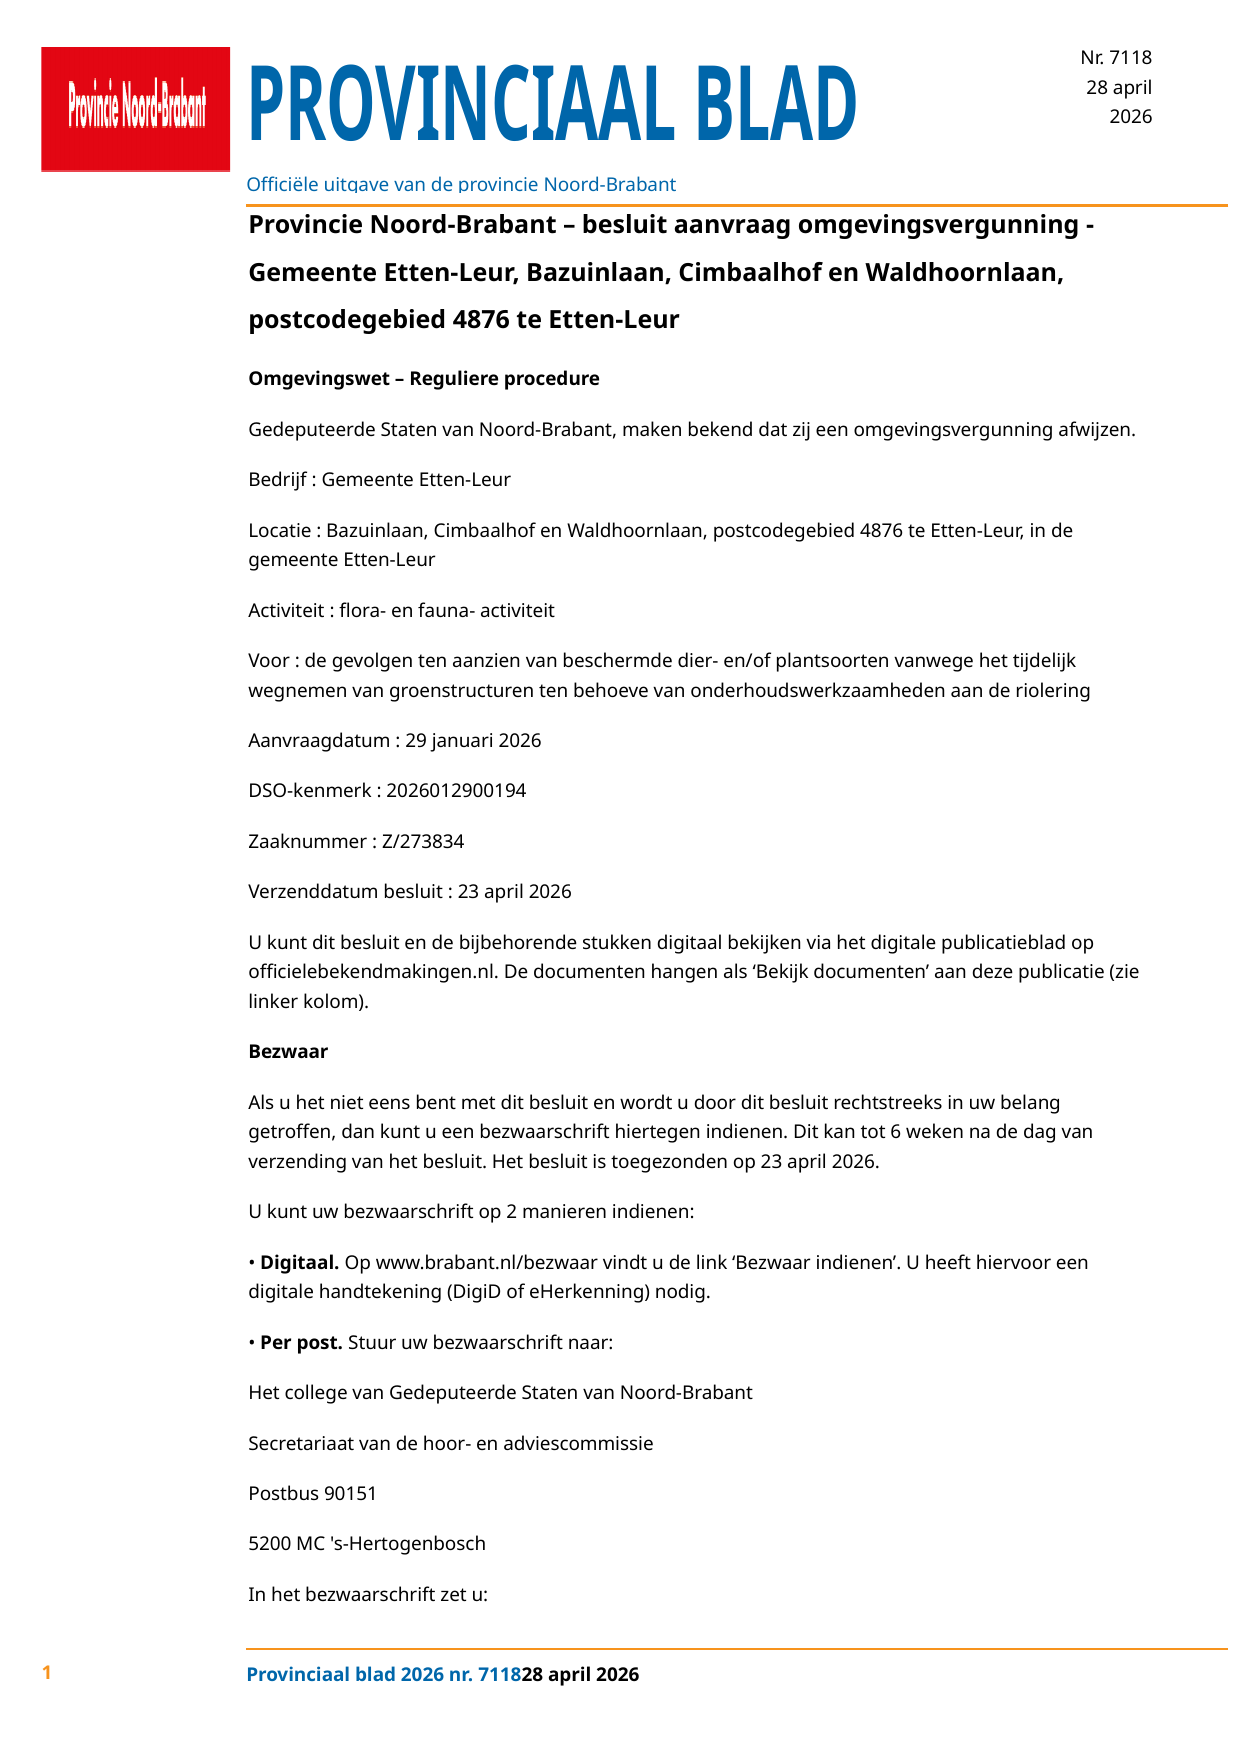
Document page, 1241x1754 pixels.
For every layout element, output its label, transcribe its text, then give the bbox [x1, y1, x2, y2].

text Zaaknummer : Z/273834 [248, 828, 1152, 854]
text Activiteit : flora- en fauna- activiteit [248, 597, 1152, 622]
text Voor : de gevolgen ten aanzien van beschermde dier- en/of plantsoorten vanwege het tijdelijk wegnemen van groenstructuren ten behoeve van onderhoudswerkzaamheden aan de riolering [248, 647, 1152, 702]
text Secretariaat van de hoor- en adviescommissie [248, 1430, 1152, 1455]
text Provincie Noord-Brabant – besluit aanvraag omgevingsvergunning - Gemeente Etten-Leur, Bazuinlaan, Cimbaalhof en Waldhoornlaan, postcodegebied 4876 te Etten-Leur [248, 207, 1152, 336]
text Gedeputeerde Staten van Noord-Brabant, maken bekend dat zij een omgevingsvergunning afwijzen. [248, 416, 1152, 442]
text Bezwaar [248, 1038, 1152, 1064]
text Postbus 90151 [248, 1480, 1152, 1506]
text Het college van Gedeputeerde Staten van Noord-Brabant [248, 1379, 1152, 1405]
text • Digitaal. Op www.brabant.nl/bezwaar vindt u de link ‘Bezwaar indienen’. U heeft hiervoor een digitale handtekening (DigiD of eHerkenning) nodig. [248, 1249, 1152, 1304]
text Omgevingswet – Reguliere procedure [248, 366, 1152, 391]
text • Per post. Stuur uw bezwaarschrift naar: [248, 1329, 1152, 1354]
text U kunt dit besluit en de bijbehorende stukken digitaal bekijken via het digitale publicatieblad op officielebekendmakingen.nl. De documenten hangen als ‘Bekijk documenten’ aan deze publicatie (zie linker kolom). [248, 929, 1152, 1014]
text Verzenddatum besluit : 23 april 2026 [248, 878, 1152, 904]
text Aanvraagdatum : 29 januari 2026 [248, 727, 1152, 753]
text Locatie : Bazuinlaan, Cimbaalhof en Waldhoornlaan, postcodegebied 4876 te Etten-Leur, in de gemeente Etten-Leur [248, 517, 1152, 572]
text Bedrijf : Gemeente Etten-Leur [248, 466, 1152, 492]
text In het bezwaarschrift zet u: [248, 1581, 1152, 1607]
text DSO-kenmerk : 2026012900194 [248, 778, 1152, 803]
text Als u het niet eens bent met dit besluit en wordt u door dit besluit rechtstreeks in uw belang getroffen, dan kunt u een bezwaarschrift hiertegen indienen. Dit kan tot 6 weken na de dag van verzending van het besluit. Het besluit is toegezonden op 23 april 2026. [248, 1089, 1152, 1174]
picture [41, 47, 231, 172]
text 5200 MC 's‑Hertogenbosch [248, 1531, 1152, 1556]
text U kunt uw bezwaarschrift op 2 manieren indienen: [248, 1198, 1152, 1224]
